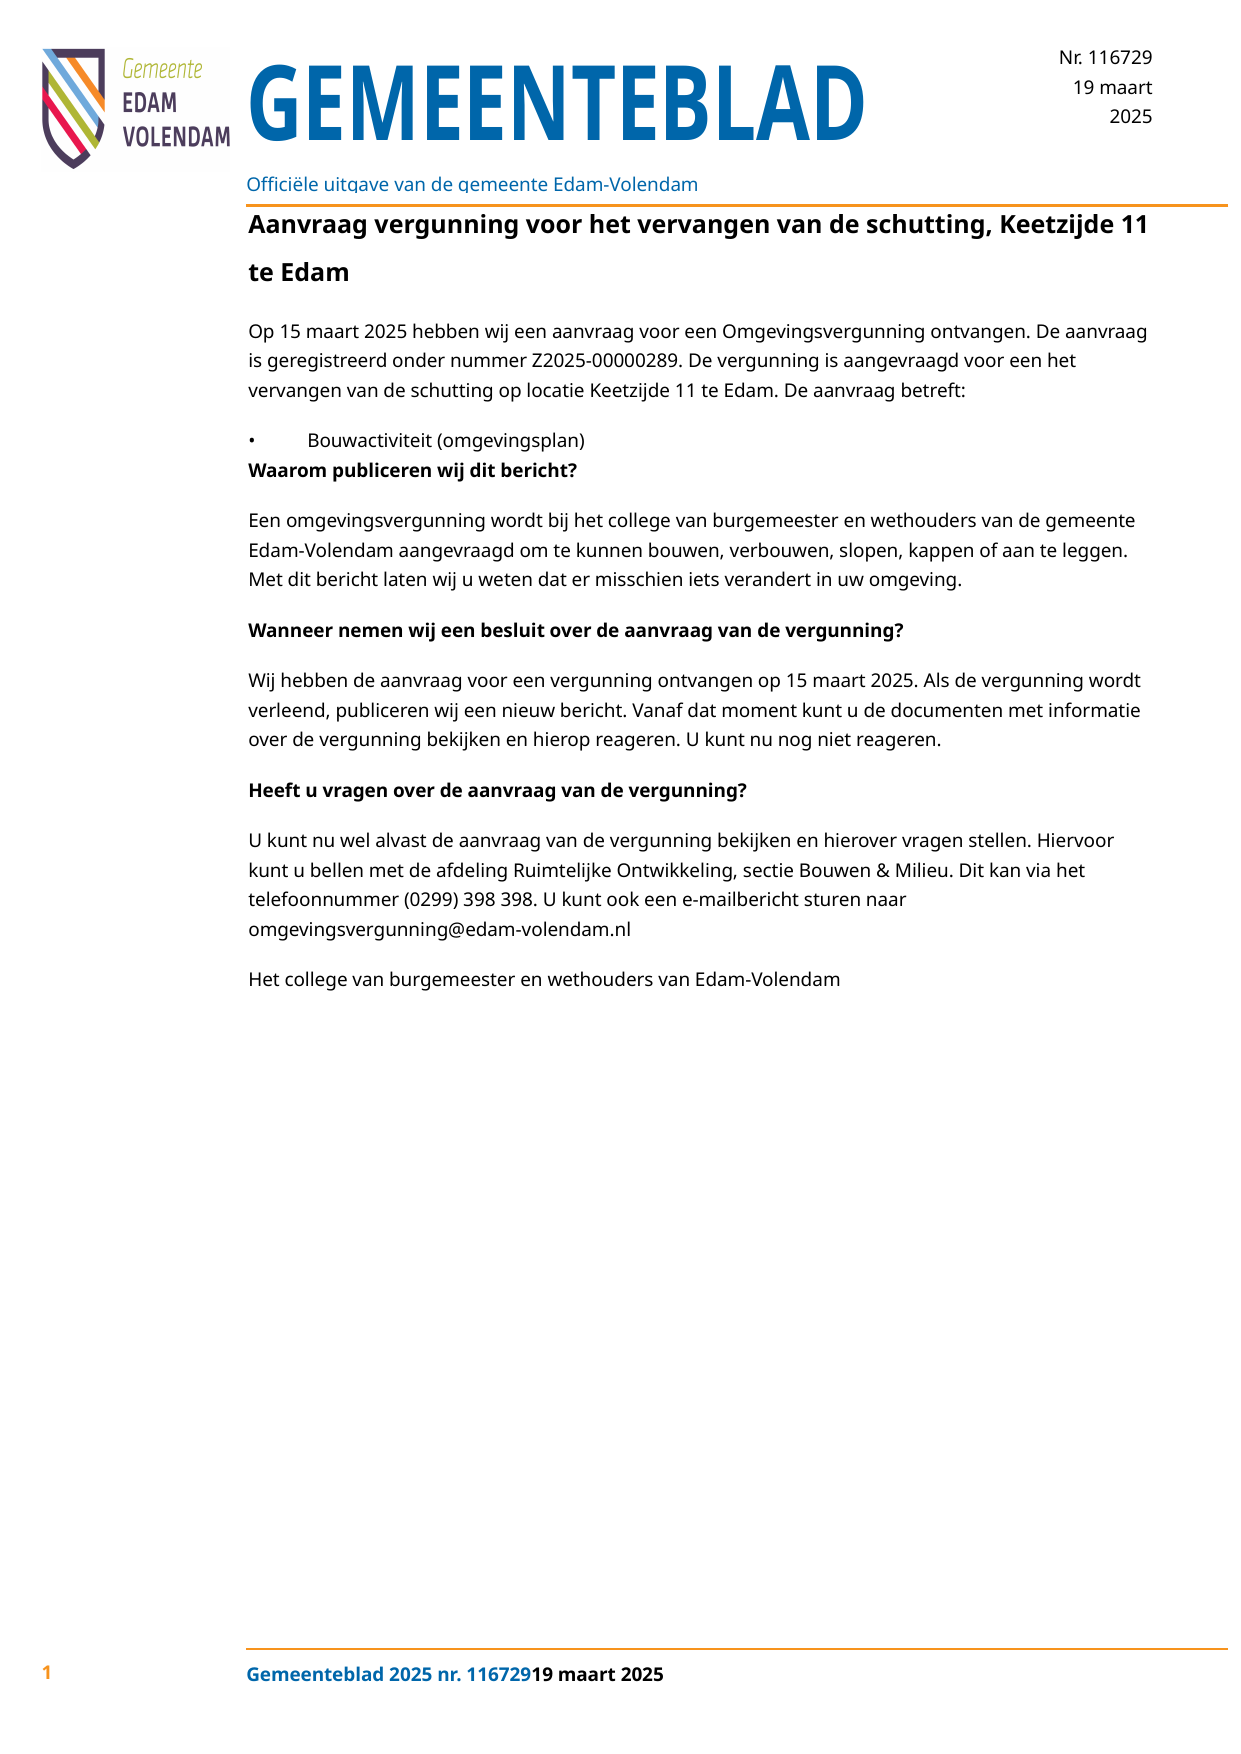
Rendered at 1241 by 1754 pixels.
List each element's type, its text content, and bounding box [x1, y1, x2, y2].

list Bouwactiviteit (omgevingsplan) [248, 427, 1152, 453]
text Op 15 maart 2025 hebben wij een aanvraag voor een Omgevingsvergunning ontvangen. De aanvraag is geregistreerd onder nummer Z2025-00000289. De vergunning is aangevraagd voor een het vervangen van de schutting op locatie Keetzijde 11 te Edam. De aanvraag betreft: [248, 318, 1152, 403]
text U kunt nu wel alvast de aanvraag van de vergunning bekijken en hierover vragen stellen. Hiervoor kunt u bellen met de afdeling Ruimtelijke Ontwikkeling, sectie Bouwen & Milieu. Dit kan via het telefoonnummer (0299) 398 398. U kunt ook een e-mailbericht sturen naar omgevingsvergunning@edam-volendam.nl [248, 827, 1152, 942]
text Wij hebben de aanvraag voor een vergunning ontvangen op 15 maart 2025. Als de vergunning wordt verleend, publiceren wij een nieuw bericht. Vanaf dat moment kunt u de documenten met informatie over de vergunning bekijken en hierop reageren. U kunt nu nog niet reageren. [248, 667, 1152, 752]
text Heeft u vragen over de aanvraag van de vergunning? [248, 777, 1152, 803]
text Waarom publiceren wij dit bericht? [248, 457, 1152, 483]
text Een omgevingsvergunning wordt bij het college van burgemeester en wethouders van de gemeente Edam-Volendam aangevraagd om te kunnen bouwen, verbouwen, slopen, kappen of aan te leggen. Met dit bericht laten wij u weten dat er misschien iets verandert in uw omgeving. [248, 507, 1152, 592]
text Wanneer nemen wij een besluit over de aanvraag van de vergunning? [248, 617, 1152, 643]
text Het college van burgemeester en wethouders van Edam-Volendam [248, 967, 1152, 992]
text Aanvraag vergunning voor het vervangen van de schutting, Keetzijde 11 te Edam [248, 207, 1152, 288]
picture [41, 47, 231, 172]
